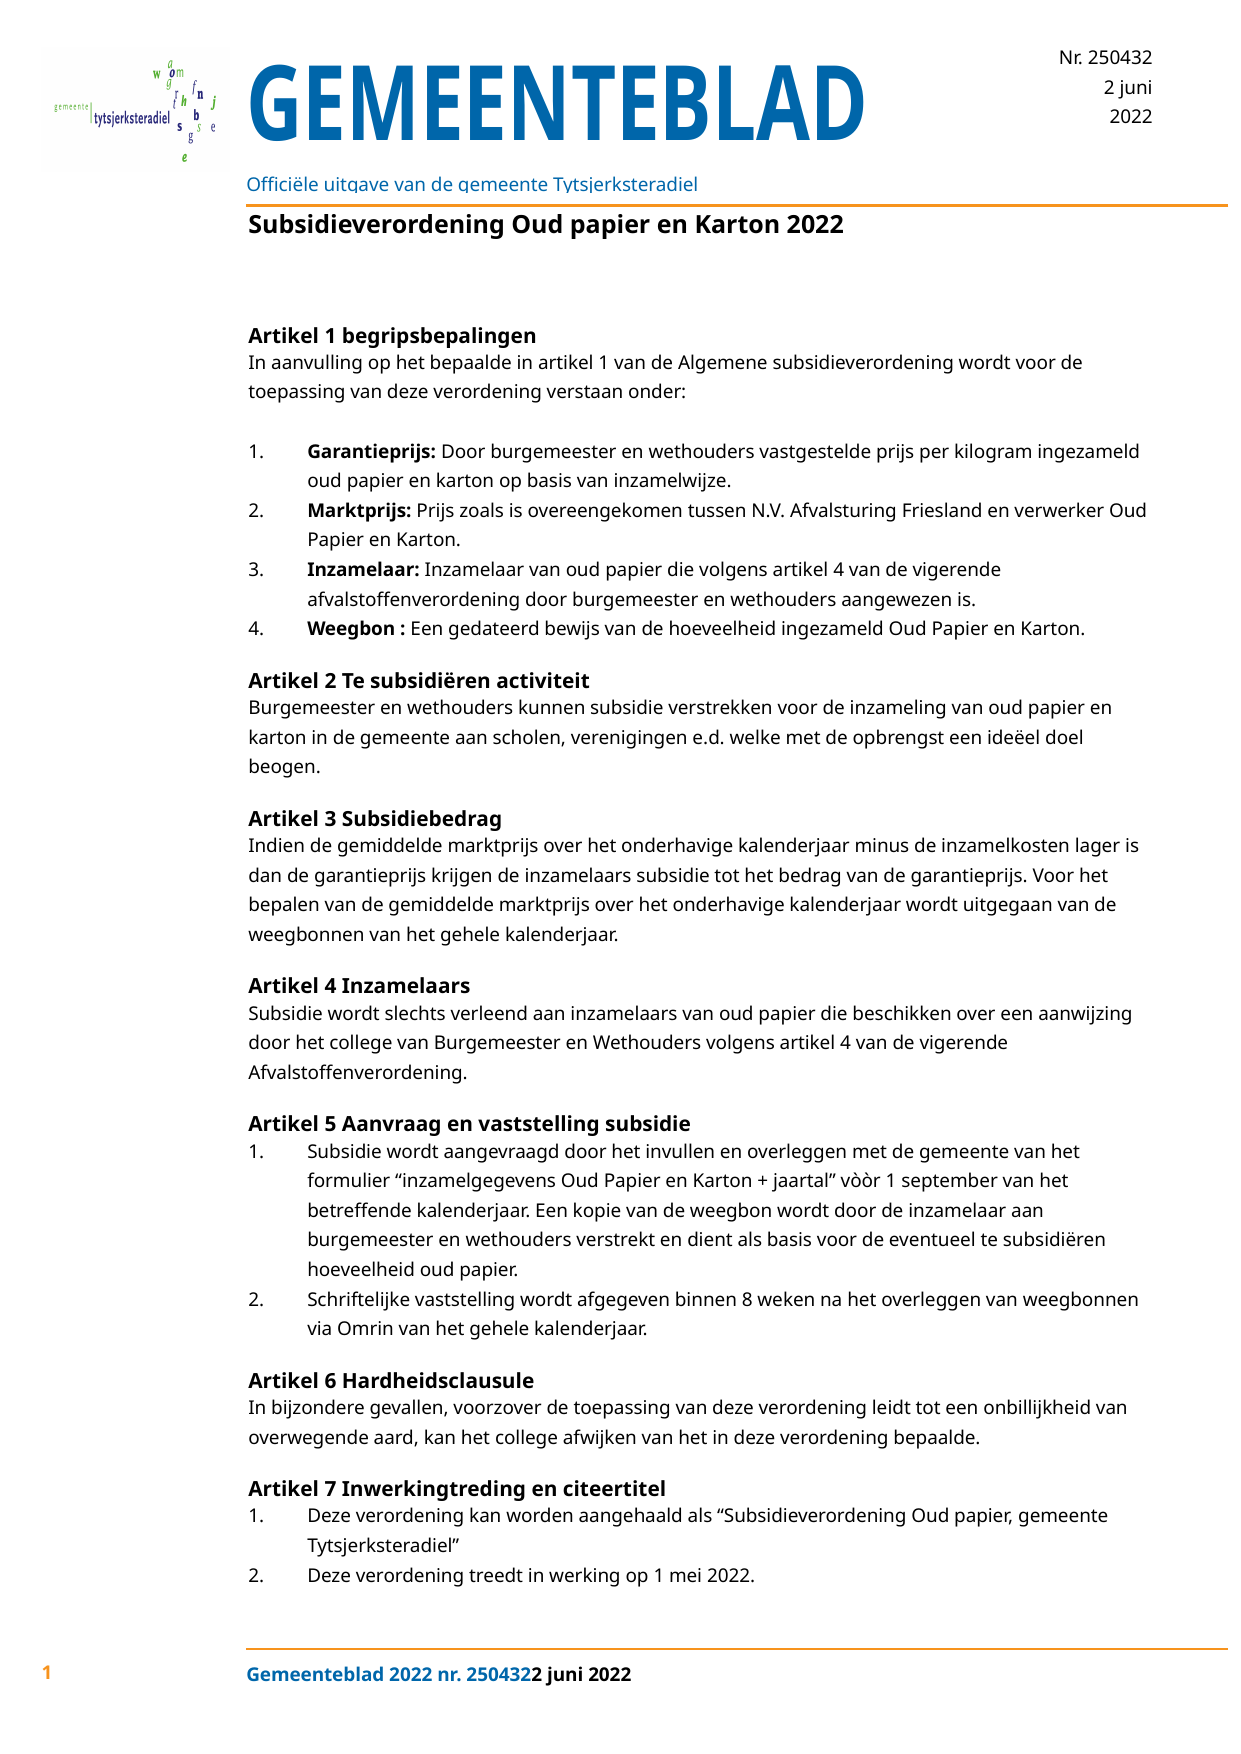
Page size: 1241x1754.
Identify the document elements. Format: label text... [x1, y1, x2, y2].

text Artikel 7 Inwerkingtreding en citeertitel [248, 1474, 1152, 1503]
list Deze verordening kan worden aangehaald als “Subsidieverordening Oud papier, gemeente Tytsjerksteradiel” [248, 1503, 1152, 1558]
list Schriftelijke vaststelling wordt afgegeven binnen 8 weken na het overleggen van weegbonnen via Omrin van het gehele kalenderjaar. [248, 1286, 1152, 1341]
picture [41, 47, 231, 172]
text Artikel 4 Inzamelaars [248, 971, 1152, 1000]
text Artikel 1 begripsbepalingen [248, 321, 1152, 349]
text Artikel 6 Hardheidsclausule [248, 1366, 1152, 1394]
text Subsidieverordening Oud papier en Karton 2022 [248, 207, 1152, 241]
list Garantieprijs: Door burgemeester en wethouders vastgestelde prijs per kilogram ingezameld oud papier en karton op basis van inzamelwijze. [248, 438, 1152, 493]
list Marktprijs: Prijs zoals is overeengekomen tussen N.V. Afvalsturing Friesland en verwerker Oud Papier en Karton. [248, 497, 1152, 552]
text In bijzondere gevallen, voorzover de toepassing van deze verordening leidt tot een onbillijkheid van overwegende aard, kan het college afwijken van het in deze verordening bepaalde. [248, 1394, 1152, 1449]
text Artikel 5 Aanvraag en vaststelling subsidie [248, 1109, 1152, 1138]
text In aanvulling op het bepaalde in artikel 1 van de Algemene subsidieverordening wordt voor de toepassing van deze verordening verstaan onder: [248, 349, 1152, 404]
text Artikel 3 Subsidiebedrag [248, 804, 1152, 832]
text Subsidie wordt slechts verleend aan inzamelaars van oud papier die beschikken over een aanwijzing door het college van Burgemeester en Wethouders volgens artikel 4 van de vigerende Afvalstoffenverordening. [248, 1000, 1152, 1085]
list Weegbon : Een gedateerd bewijs van de hoeveelheid ingezameld Oud Papier en Karton. [248, 615, 1152, 641]
text Indien de gemiddelde marktprijs over het onderhavige kalenderjaar minus de inzamelkosten lager is dan de garantieprijs krijgen de inzamelaars subsidie tot het bedrag van de garantieprijs. Voor het bepalen van de gemiddelde marktprijs over het onderhavige kalenderjaar wordt uitgegaan van de weegbonnen van het gehele kalenderjaar. [248, 832, 1152, 947]
text Burgemeester en wethouders kunnen subsidie verstrekken voor de inzameling van oud papier en karton in de gemeente aan scholen, verenigingen e.d. welke met de opbrengst een ideëel doel beogen. [248, 694, 1152, 779]
list Inzamelaar: Inzamelaar van oud papier die volgens artikel 4 van de vigerende afvalstoffenverordening door burgemeester en wethouders aangewezen is. [248, 556, 1152, 612]
list Subsidie wordt aangevraagd door het invullen en overleggen met de gemeente van het formulier “inzamelgegevens Oud Papier en Karton + jaartal” vòòr 1 september van het betreffende kalenderjaar. Een kopie van de weegbon wordt door de inzamelaar aan burgemeester en wethouders verstrekt en dient als basis voor de eventueel te subsidiëren hoeveelheid oud papier. [248, 1138, 1152, 1282]
list Deze verordening treedt in werking op 1 mei 2022. [248, 1562, 1152, 1588]
text Artikel 2 Te subsidiëren activiteit [248, 666, 1152, 694]
